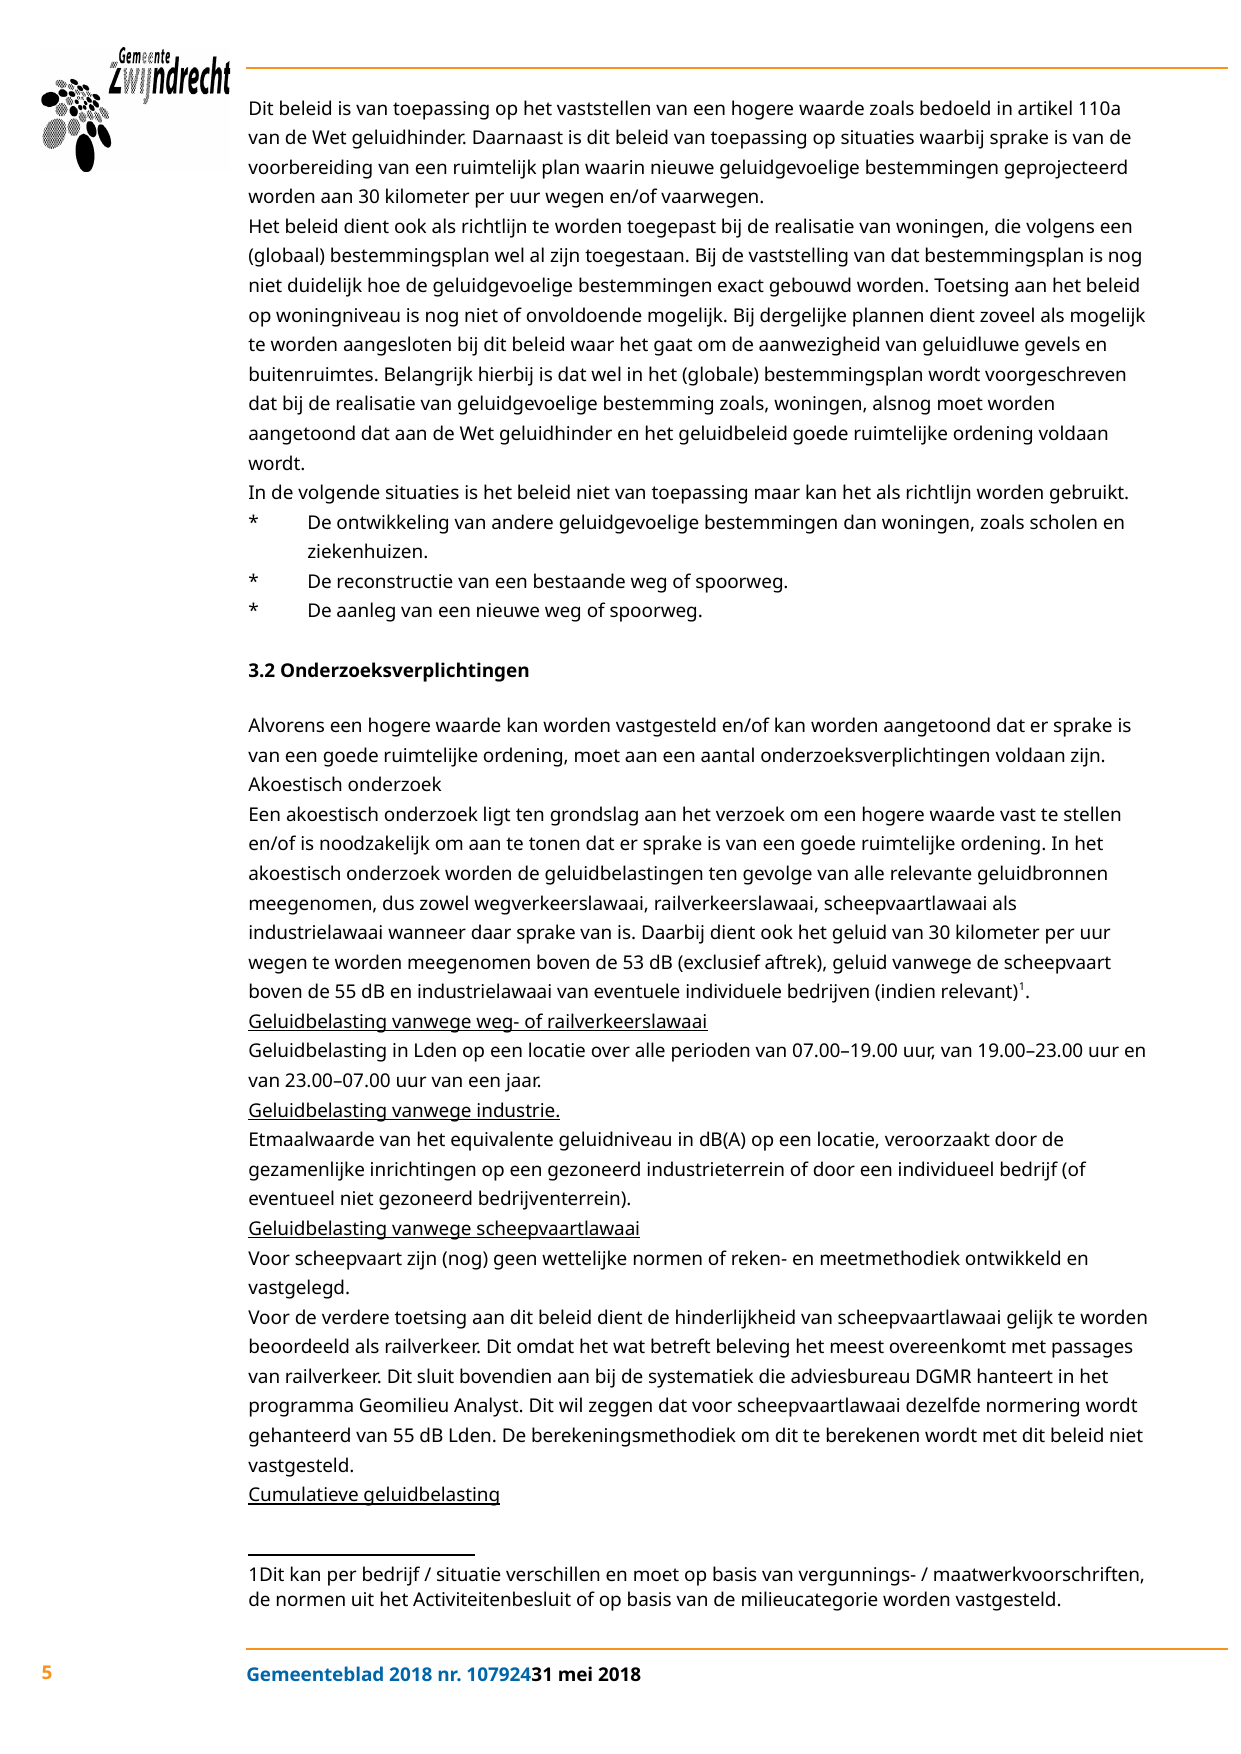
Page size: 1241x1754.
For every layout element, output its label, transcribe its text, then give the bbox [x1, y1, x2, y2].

text Geluidbelasting in Lden op een locatie over alle perioden van 07.00–19.00 uur, van 19.00–23.00 uur en van 23.00–07.00 uur van een jaar. [248, 1038, 1152, 1093]
text Geluidbelasting vanwege industrie. [248, 1097, 1152, 1122]
list De ontwikkeling van andere geluidgevoelige bestemmingen dan woningen, zoals scholen en ziekenhuizen. [248, 509, 1152, 564]
text 3.2 Onderzoeksverplichtingen [248, 657, 1152, 683]
text Voor scheepvaart zijn (nog) geen wettelijke normen of reken- en meetmethodiek ontwikkeld en vastgelegd. [248, 1245, 1152, 1300]
text In de volgende situaties is het beleid niet van toepassing maar kan het als richtlijn worden gebruikt. [248, 479, 1152, 505]
text Dit kan per bedrijf / situatie verschillen en moet op basis van vergunnings- / maatwerkvoorschriften, de normen uit het Activiteitenbesluit of op basis van de milieucategorie worden vastgesteld. [248, 1561, 1152, 1612]
text Etmaalwaarde van het equivalente geluidniveau in dB(A) op een locatie, veroorzaakt door de gezamenlijke inrichtingen op een gezoneerd industrieterrein of door een individueel bedrijf (of eventueel niet gezoneerd bedrijventerrein). [248, 1126, 1152, 1211]
text Cumulatieve geluidbelasting [248, 1481, 1152, 1507]
text Alvorens een hogere waarde kan worden vastgesteld en/of kan worden aangetoond dat er sprake is van een goede ruimtelijke ordening, moet aan een aantal onderzoeksverplichtingen voldaan zijn. [248, 712, 1152, 767]
text Akoestisch onderzoek [248, 771, 1152, 797]
picture [41, 47, 231, 172]
text Een akoestisch onderzoek ligt ten grondslag aan het verzoek om een hogere waarde vast te stellen en/of is noodzakelijk om aan te tonen dat er sprake is van een goede ruimtelijke ordening. In het akoestisch onderzoek worden de geluidbelastingen ten gevolge van alle relevante geluidbronnen meegenomen, dus zowel wegverkeerslawaai, railverkeerslawaai, scheepvaartlawaai als industrielawaai wanneer daar sprake van is. Daarbij dient ook het geluid van 30 kilometer per uur wegen te worden meegenomen boven de 53 dB (exclusief aftrek), geluid vanwege de scheepvaart boven de 55 dB en industrielawaai van eventuele individuele bedrijven (indien relevant). [248, 801, 1152, 1004]
list De aanleg van een nieuwe weg of spoorweg. [248, 598, 1152, 623]
text Geluidbelasting vanwege weg- of railverkeerslawaai [248, 1008, 1152, 1034]
text Geluidbelasting vanwege scheepvaartlawaai [248, 1215, 1152, 1241]
text Het beleid dient ook als richtlijn te worden toegepast bij de realisatie van woningen, die volgens een (globaal) bestemmingsplan wel al zijn toegestaan. Bij de vaststelling van dat bestemmingsplan is nog niet duidelijk hoe de geluidgevoelige bestemmingen exact gebouwd worden. Toetsing aan het beleid op woningniveau is nog niet of onvoldoende mogelijk. Bij dergelijke plannen dient zoveel als mogelijk te worden aangesloten bij dit beleid waar het gaat om de aanwezigheid van geluidluwe gevels en buitenruimtes. Belangrijk hierbij is dat wel in het (globale) bestemmingsplan wordt voorgeschreven dat bij de realisatie van geluidgevoelige bestemming zoals, woningen, alsnog moet worden aangetoond dat aan de Wet geluidhinder en het geluidbeleid goede ruimtelijke ordening voldaan wordt. [248, 213, 1152, 476]
list De reconstructie van een bestaande weg of spoorweg. [248, 568, 1152, 594]
text Dit beleid is van toepassing op het vaststellen van een hogere waarde zoals bedoeld in artikel 110a van de Wet geluidhinder. Daarnaast is dit beleid van toepassing op situaties waarbij sprake is van de voorbereiding van een ruimtelijk plan waarin nieuwe geluidgevoelige bestemmingen geprojecteerd worden aan 30 kilometer per uur wegen en/of vaarwegen. [248, 95, 1152, 209]
text Voor de verdere toetsing aan dit beleid dient de hinderlijkheid van scheepvaartlawaai gelijk te worden beoordeeld als railverkeer. Dit omdat het wat betreft beleving het meest overeenkomt met passages van railverkeer. Dit sluit bovendien aan bij de systematiek die adviesbureau DGMR hanteert in het programma Geomilieu Analyst. Dit wil zeggen dat voor scheepvaartlawaai dezelfde normering wordt gehanteerd van 55 dB Lden. De berekeningsmethodiek om dit te berekenen wordt met dit beleid niet vastgesteld. [248, 1304, 1152, 1477]
